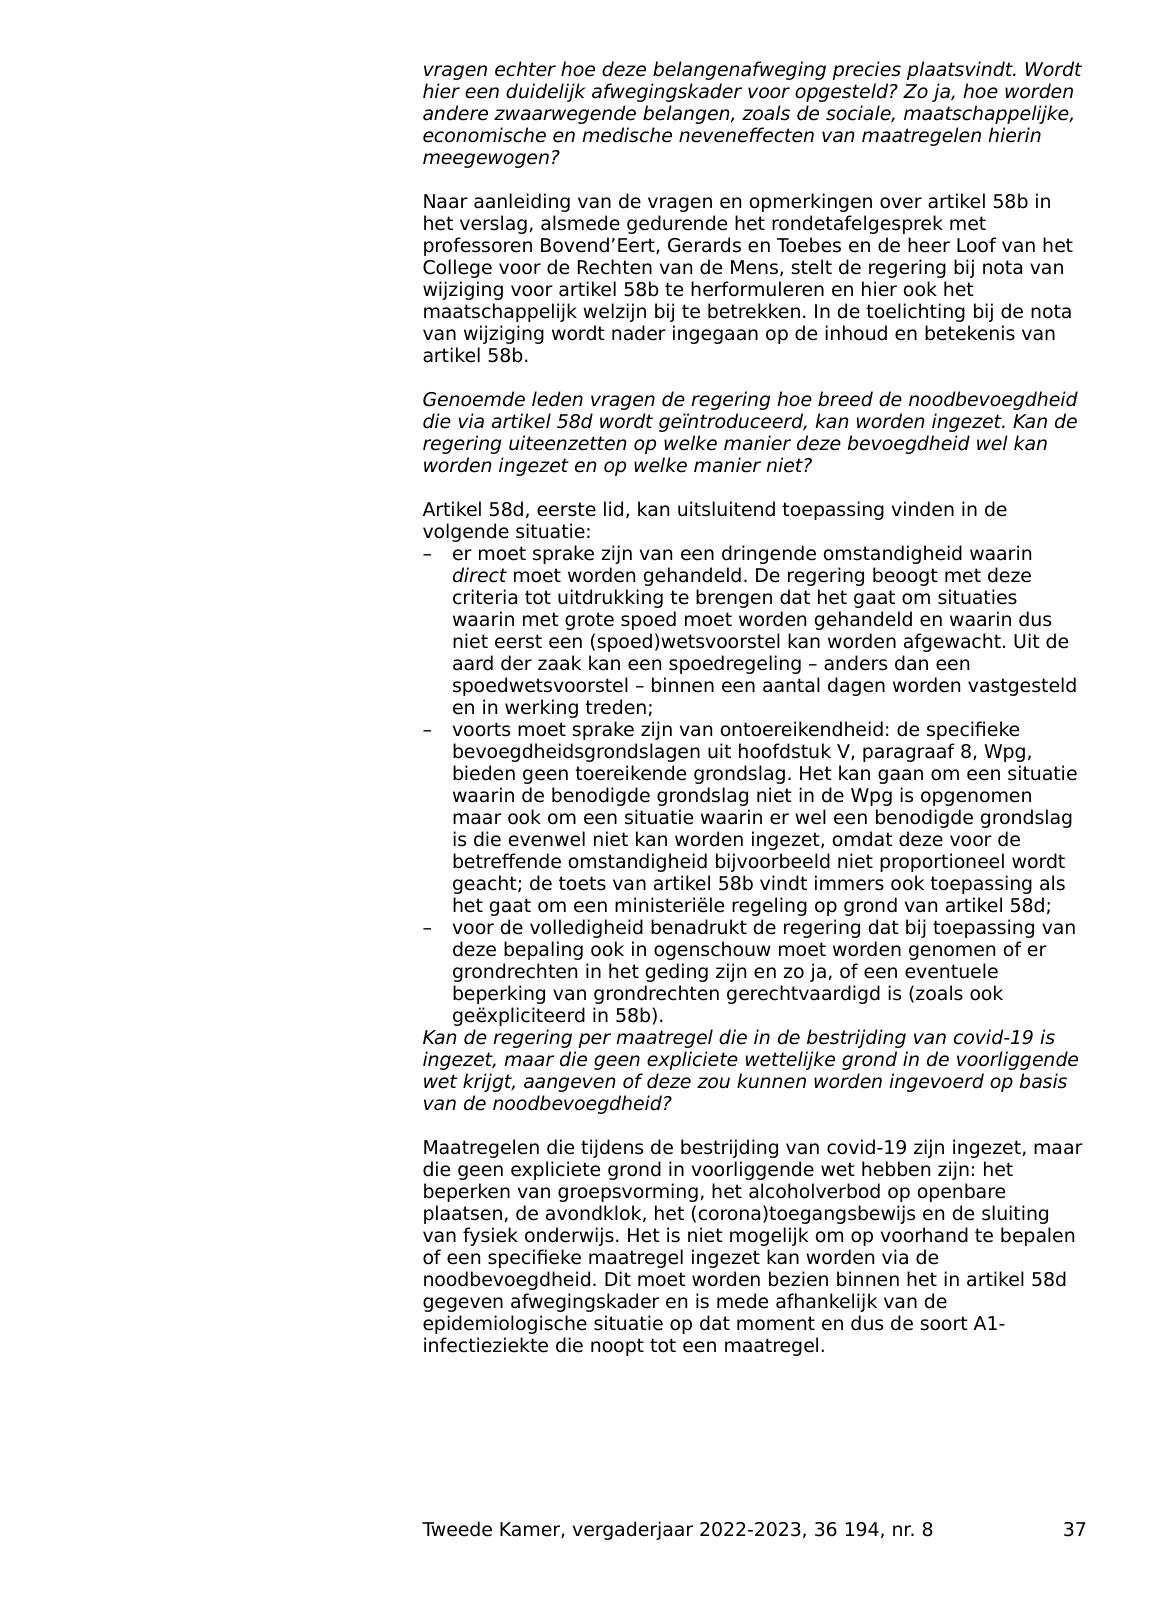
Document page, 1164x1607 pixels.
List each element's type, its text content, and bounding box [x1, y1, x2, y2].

text – voorts moet sprake zijn van ontoereikendheid: de specifieke bevoegdheidsgrondslagen uit hoofdstuk V, paragraaf 8, Wpg, bieden geen toereikende grondslag. Het kan gaan om een situatie waarin de benodigde grondslag niet in de Wpg is opgenomen maar ook om een situatie waarin er wel een benodigde grondslag is die evenwel niet kan worden ingezet, omdat deze voor de betreffende omstandigheid bijvoorbeeld niet proportioneel wordt geacht; de toets van artikel 58b vindt immers ook toepassing als het gaat om een ministeriële regeling op grond van artikel 58d; [422, 719, 1087, 917]
text – voor de volledigheid benadrukt de regering dat bij toepassing van deze bepaling ook in ogenschouw moet worden genomen of er grondrechten in het geding zijn en zo ja, of een eventuele beperking van grondrechten gerechtvaardigd is (zoals ook geëxpliciteerd in 58b). [422, 917, 1087, 1027]
text Maatregelen die tijdens de bestrijding van covid-19 zijn ingezet, maar die geen expliciete grond in voorliggende wet hebben zijn: het beperken van groepsvorming, het alcoholverbod op openbare plaatsen, de avondklok, het (corona)toegangsbewijs en de sluiting van fysiek onderwijs. Het is niet mogelijk om op voorhand te bepalen of een specifieke maatregel ingezet kan worden via de noodbevoegdheid. Dit moet worden bezien binnen het in artikel 58d gegeven afwegingskader en is mede afhankelijk van de epidemiologische situatie op dat moment en dus de soort A1-infectieziekte die noopt tot een maatregel. [422, 1137, 1087, 1357]
text Genoemde leden vragen de regering hoe breed de noodbevoegdheid die via artikel 58d wordt geïntroduceerd, kan worden ingezet. Kan de regering uiteenzetten op welke manier deze bevoegdheid wel kan worden ingezet en op welke manier niet? [422, 389, 1087, 477]
text vragen echter hoe deze belangenafweging precies plaatsvindt. Wordt hier een duidelijk afwegingskader voor opgesteld? Zo ja, hoe worden andere zwaarwegende belangen, zoals de sociale, maatschappelijke, economische en medische neveneffecten van maatregelen hierin meegewogen? [422, 59, 1087, 169]
text Naar aanleiding van de vragen en opmerkingen over artikel 58b in het verslag, alsmede gedurende het rondetafelgesprek met professoren Bovend’Eert, Gerards en Toebes en de heer Loof van het College voor de Rechten van de Mens, stelt de regering bij nota van wijziging voor artikel 58b te herformuleren en hier ook het maatschappelijk welzijn bij te betrekken. In de toelichting bij de nota van wijziging wordt nader ingegaan op de inhoud en betekenis van artikel 58b. [422, 191, 1087, 367]
text – er moet sprake zijn van een dringende omstandigheid waarin direct moet worden gehandeld. De regering beoogt met deze criteria tot uitdrukking te brengen dat het gaat om situaties waarin met grote spoed moet worden gehandeld en waarin dus niet eerst een (spoed)wetsvoorstel kan worden afgewacht. Uit de aard der zaak kan een spoedregeling – anders dan een spoedwetsvoorstel – binnen een aantal dagen worden vastgesteld en in werking treden; [422, 543, 1087, 719]
text Artikel 58d, eerste lid, kan uitsluitend toepassing vinden in de volgende situatie: [422, 499, 1087, 543]
text Kan de regering per maatregel die in de bestrijding van covid-19 is ingezet, maar die geen expliciete wettelijke grond in de voorliggende wet krijgt, aangeven of deze zou kunnen worden ingevoerd op basis van de noodbevoegdheid? [422, 1027, 1087, 1115]
